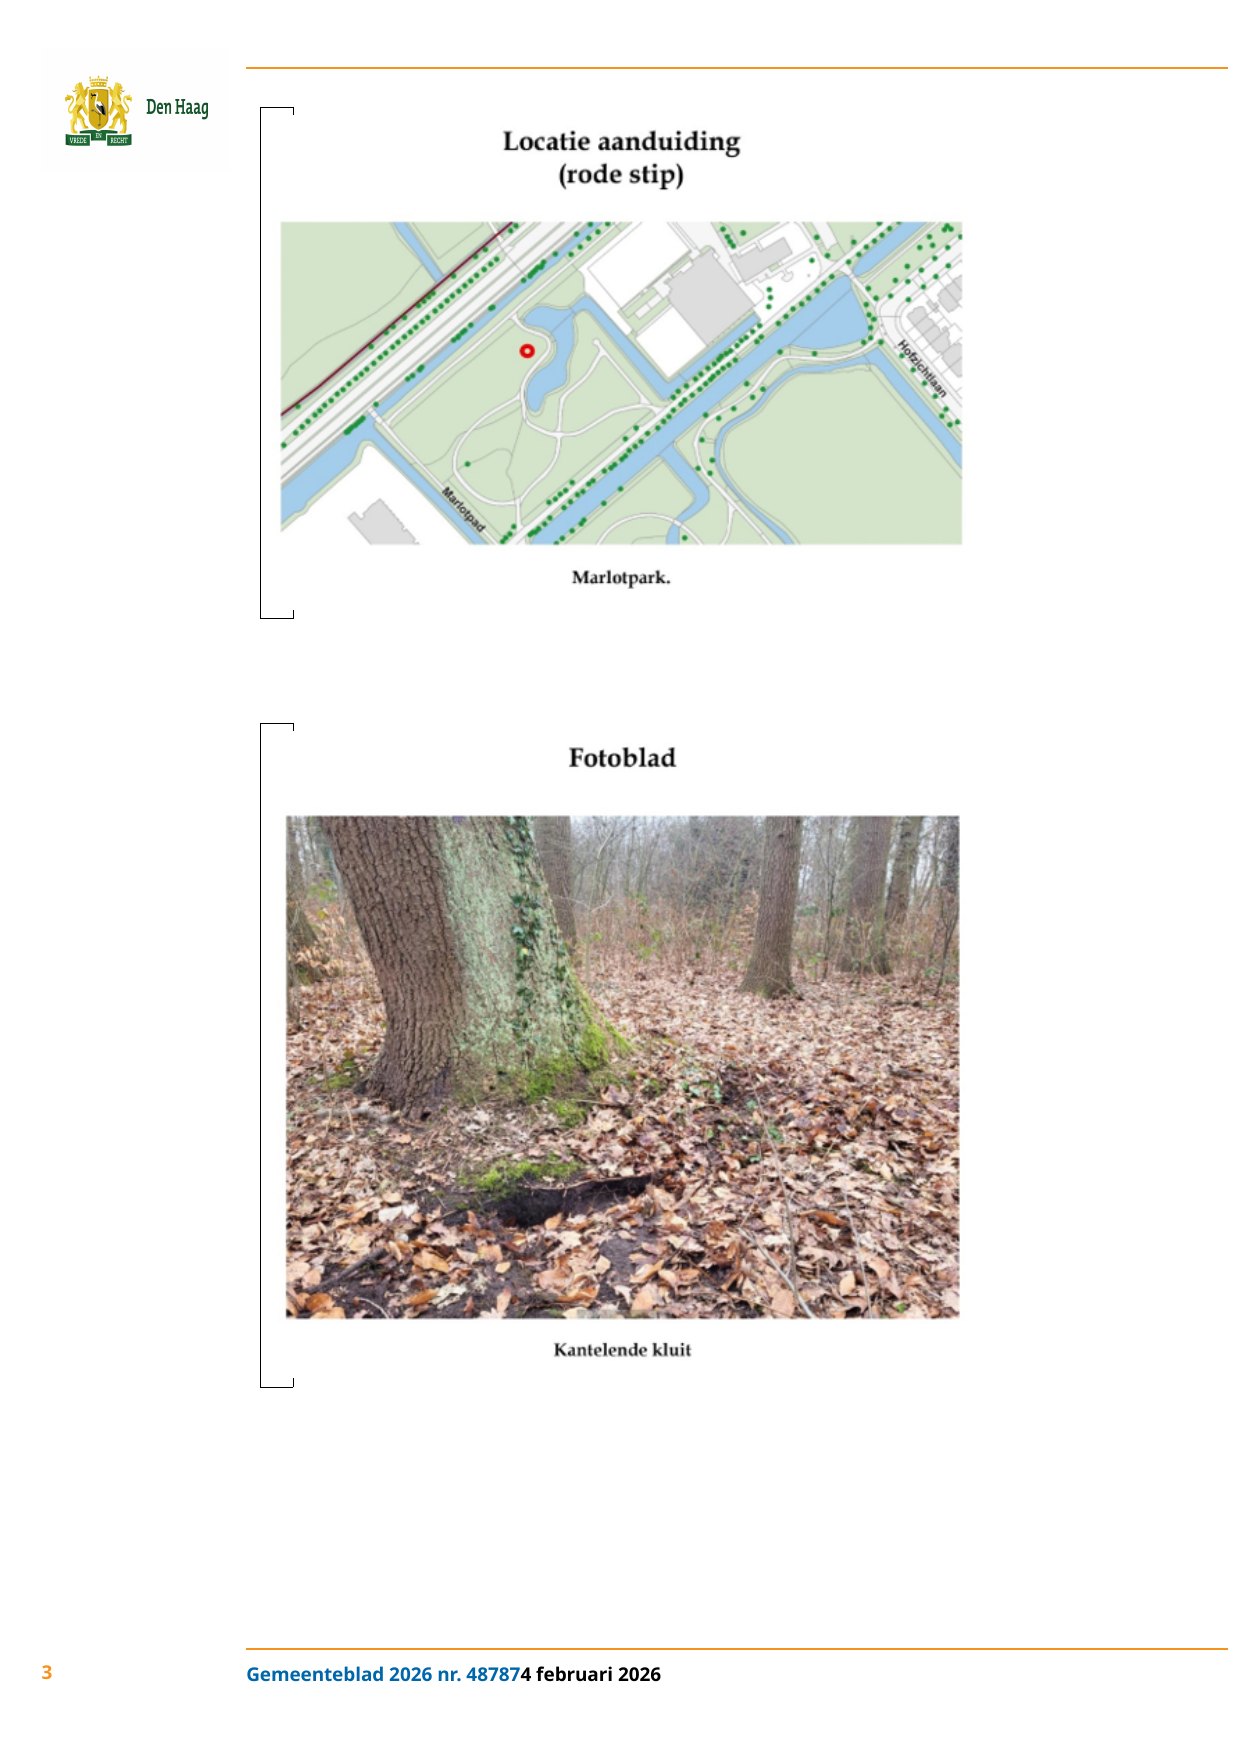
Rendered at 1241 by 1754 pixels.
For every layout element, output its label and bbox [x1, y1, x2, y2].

picture [41, 47, 231, 172]
picture [268, 731, 978, 1378]
picture [268, 115, 978, 610]
